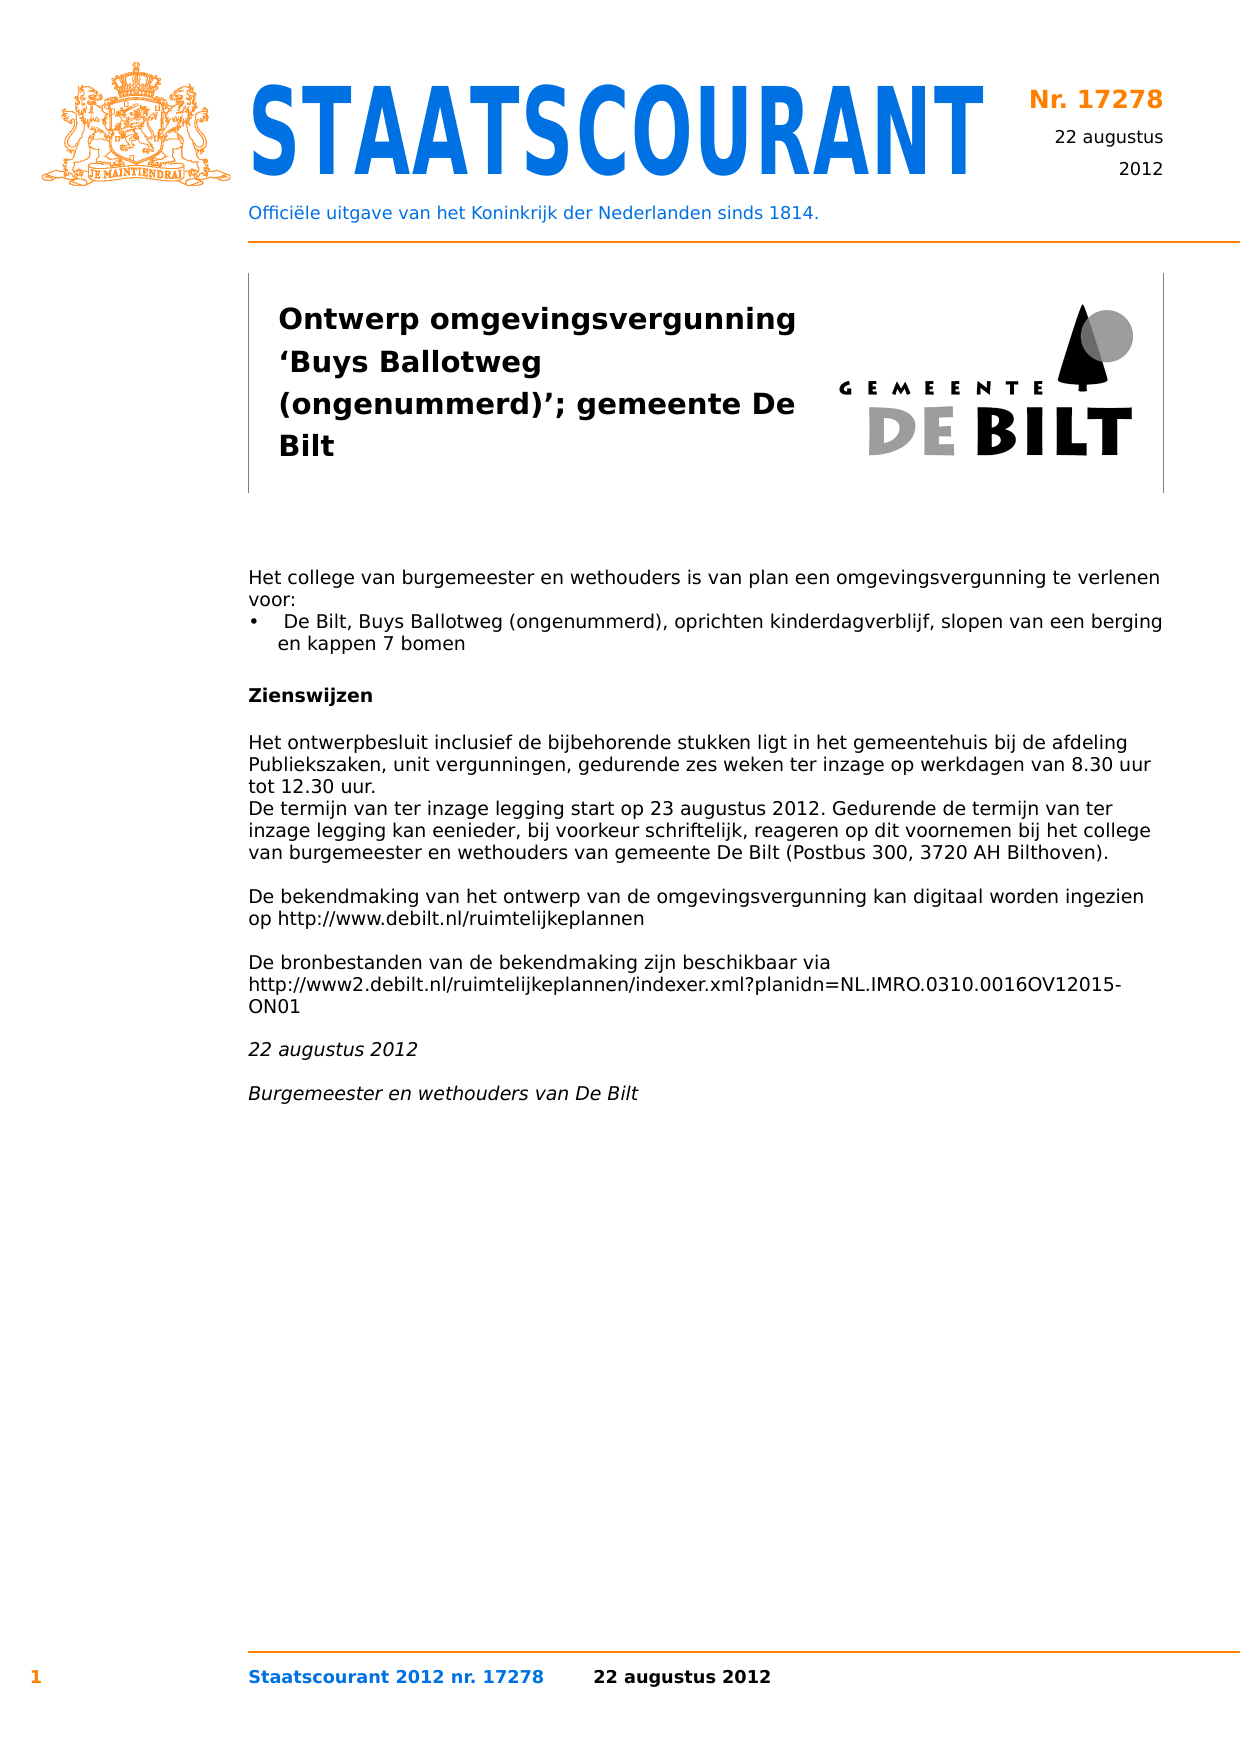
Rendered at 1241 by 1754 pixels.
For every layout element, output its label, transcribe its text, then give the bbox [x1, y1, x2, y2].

subtitle Ontwerp omgevingsvergunning ‘Buys Ballotweg (ongenummerd)’; gemeente De Bilt [249, 273, 1163, 493]
text De bekendmaking van het ontwerp van de omgevingsvergunning kan digitaal worden ingezien op http://www.debilt.nl/ruimtelijkeplannen [248, 886, 1163, 930]
subtitle Zienswijzen [248, 685, 1163, 707]
text Burgemeester en wethouders van De Bilt [248, 1083, 1163, 1105]
picture [838, 302, 1134, 456]
text 22 augustus 2012 [248, 1039, 1163, 1061]
table_header STAATSCOURANT [248, 62, 998, 203]
text De termijn van ter inzage legging start op 23 augustus 2012. Gedurende de termijn van ter inzage legging kan eenieder, bij voorkeur schriftelijk, reageren op dit voornemen bij het college van burgemeester en wethouders van gemeente De Bilt (Postbus 300, 3720 AH Bilthoven). [248, 798, 1163, 864]
table_header [25, 62, 248, 241]
text Het college van burgemeester en wethouders is van plan een omgevingsvergunning te verlenen voor: [248, 567, 1163, 611]
text De bronbestanden van de bekendmaking zijn beschikbaar via http://www2.debilt.nl/ruimtelijkeplannen/indexer.xml?planidn=NL.IMRO.0310.0016OV12015-ON01 [248, 952, 1163, 1017]
table_cell Officiële uitgave van het Koninkrijk der Nederlanden sinds 1814. [248, 203, 1240, 241]
table_header Nr. 17278 [998, 62, 1240, 121]
text Het ontwerpbesluit inclusief de bijbehorende stukken ligt in het gemeentehuis bij de afdeling Publiekszaken, unit vergunningen, gedurende zes weken ter inzage op werkdagen van 8.30 uur tot 12.30 uur. [248, 732, 1163, 798]
text • De Bilt, Buys Ballotweg (ongenummerd), oprichten kinderdagverblijf, slopen van een berging en kappen 7 bomen [248, 611, 1163, 655]
table_cell 2012 [998, 153, 1240, 203]
table_cell 22 augustus [998, 121, 1240, 153]
picture [41, 62, 231, 186]
